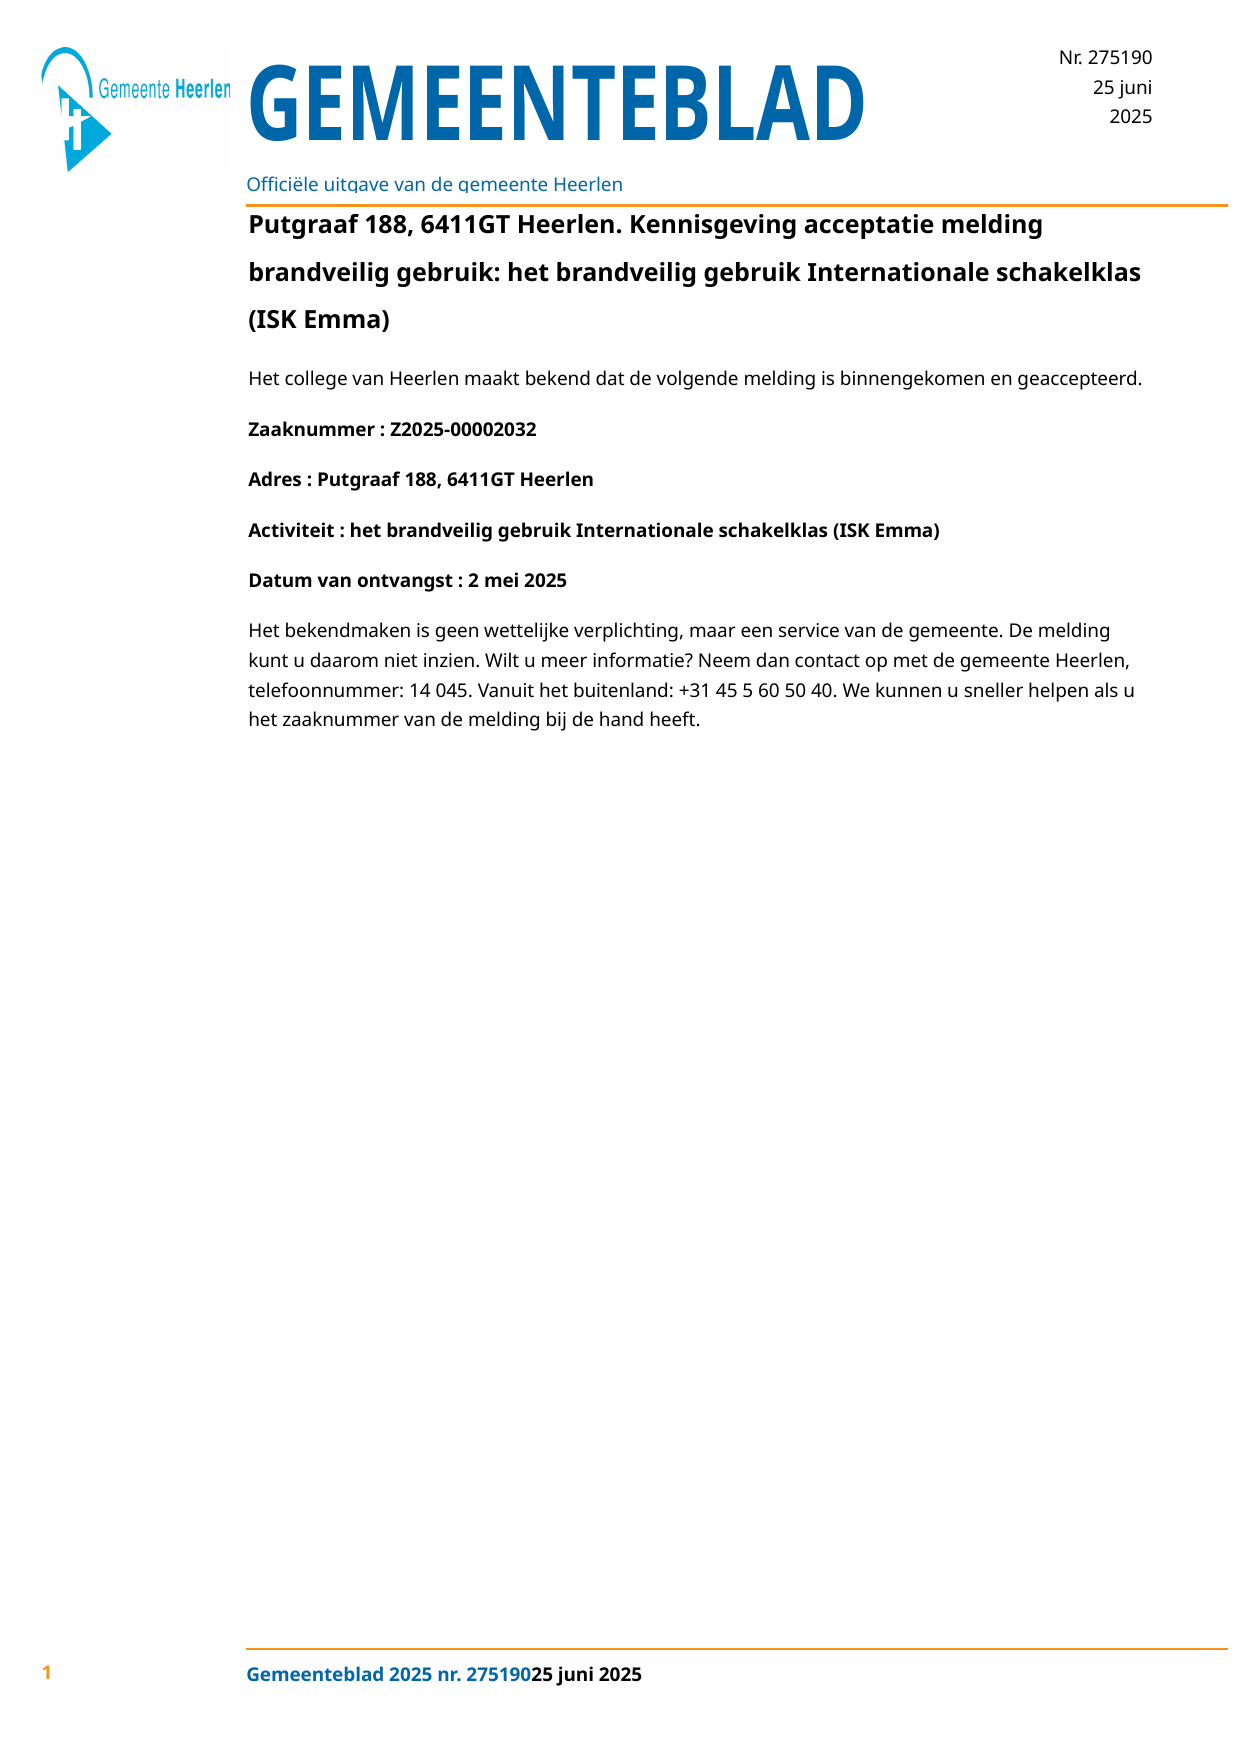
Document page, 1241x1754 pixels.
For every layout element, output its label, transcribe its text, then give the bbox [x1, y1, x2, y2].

text Het college van Heerlen maakt bekend dat de volgende melding is binnengekomen en geaccepteerd. [248, 366, 1152, 391]
picture [41, 47, 59, 70]
text Activiteit : het brandveilig gebruik Internationale schakelklas (ISK Emma) [248, 517, 1152, 542]
picture [41, 47, 231, 172]
text Putgraaf 188, 6411GT Heerlen. Kennisgeving acceptatie melding brandveilig gebruik: het brandveilig gebruik Internationale schakelklas (ISK Emma) [248, 207, 1152, 336]
text Datum van ontvangst : 2 mei 2025 [248, 567, 1152, 593]
text Zaaknummer : Z2025-00002032 [248, 416, 1152, 442]
text Adres : Putgraaf 188, 6411GT Heerlen [248, 466, 1152, 492]
text Het bekendmaken is geen wettelijke verplichting, maar een service van de gemeente. De melding kunt u daarom niet inzien. Wilt u meer informatie? Neem dan contact op met de gemeente Heerlen, telefoonnummer: 14 045. Vanuit het buitenland: +31 45 5 60 50 40. We kunnen u sneller helpen als u het zaaknummer van de melding bij de hand heeft. [248, 618, 1152, 732]
